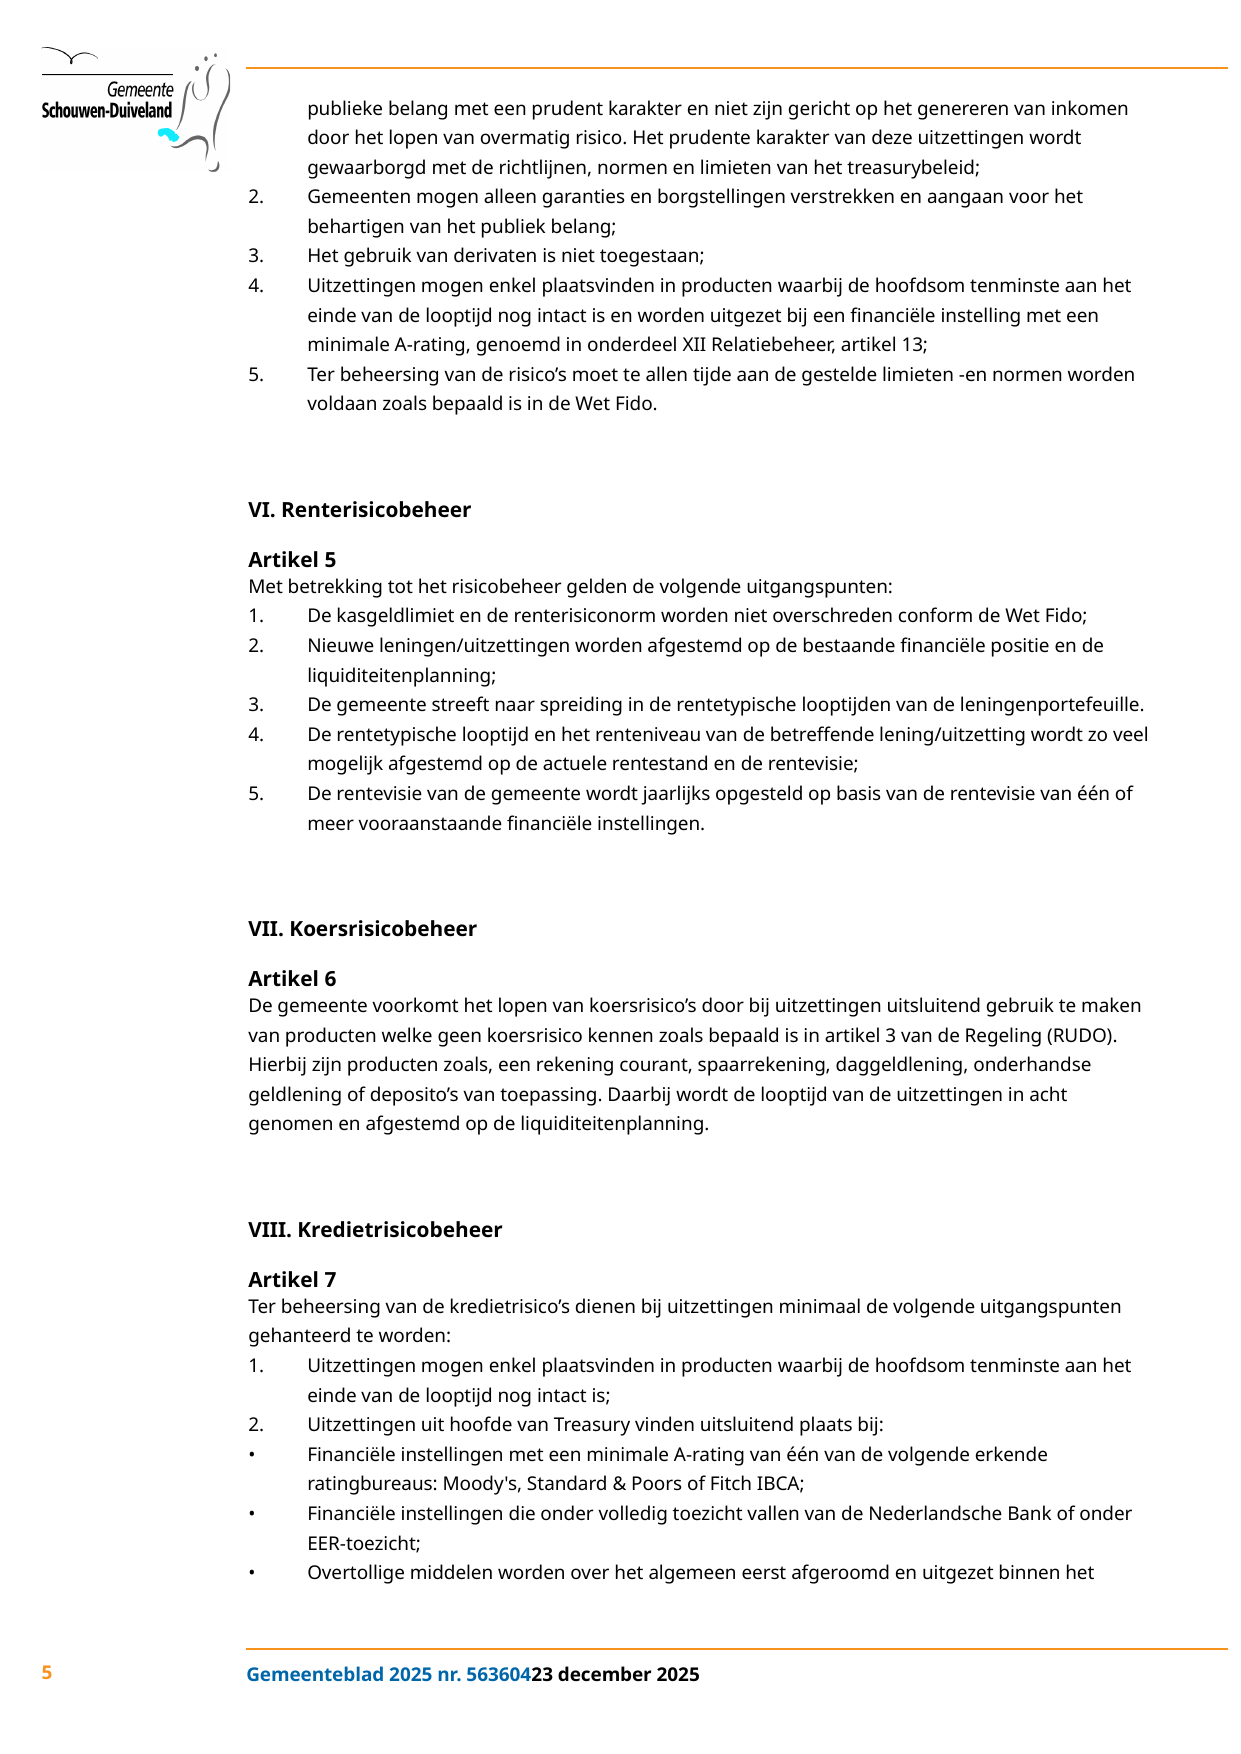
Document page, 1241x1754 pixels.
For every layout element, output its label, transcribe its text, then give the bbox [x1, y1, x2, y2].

text Ter beheersing van de kredietrisico’s dienen bij uitzettingen minimaal de volgende uitgangspunten gehanteerd te worden: [248, 1293, 1152, 1348]
list De gemeente streeft naar spreiding in de rentetypische looptijden van de leningenportefeuille. [248, 691, 1152, 717]
list De rentevisie van de gemeente wordt jaarlijks opgesteld op basis van de rentevisie van één of meer vooraanstaande financiële instellingen. [248, 780, 1152, 836]
list Uitzettingen mogen enkel plaatsvinden in producten waarbij de hoofdsom tenminste aan het einde van de looptijd nog intact is en worden uitgezet bij een financiële instelling met een minimale A-rating, genoemd in onderdeel XII Relatiebeheer, artikel 13; [248, 272, 1152, 357]
text De gemeente voorkomt het lopen van koersrisico’s door bij uitzettingen uitsluitend gebruik te maken van producten welke geen koersrisico kennen zoals bepaald is in artikel 3 van de Regeling (RUDO). Hierbij zijn producten zoals, een rekening courant, spaarrekening, daggeldlening, onderhandse geldlening of deposito’s van toepassing. Daarbij wordt de looptijd van de uitzettingen in acht genomen en afgestemd op de liquiditeitenplanning. [248, 992, 1152, 1136]
list Overtollige middelen worden over het algemeen eerst afgeroomd en uitgezet binnen het [248, 1559, 1152, 1585]
list Uitzettingen mogen enkel plaatsvinden in producten waarbij de hoofdsom tenminste aan het einde van de looptijd nog intact is; [248, 1352, 1152, 1408]
list Gemeenten mogen alleen garanties en borgstellingen verstrekken en aangaan voor het behartigen van het publiek belang; [248, 183, 1152, 239]
text Artikel 5 [248, 545, 1152, 573]
text Met betrekking tot het risicobeheer gelden de volgende uitgangspunten: [248, 573, 1152, 599]
text VI. Renterisicobeheer [248, 495, 1152, 524]
text VIII. Kredietrisicobeheer [248, 1215, 1152, 1244]
list Financiële instellingen die onder volledig toezicht vallen van de Nederlandsche Bank of onder EER-toezicht; [248, 1500, 1152, 1556]
list Financiële instellingen met een minimale A-rating van één van de volgende erkende ratingbureaus: Moody's, Standard & Poors of Fitch IBCA; [248, 1441, 1152, 1496]
text Artikel 7 [248, 1265, 1152, 1293]
list Ter beheersing van de risico’s moet te allen tijde aan de gestelde limieten -en normen worden voldaan zoals bepaald is in de Wet Fido. [248, 361, 1152, 416]
list De rentetypische looptijd en het renteniveau van de betreffende lening/uitzetting wordt zo veel mogelijk afgestemd op de actuele rentestand en de rentevisie; [248, 721, 1152, 776]
list De kasgeldlimiet en de renterisiconorm worden niet overschreden conform de Wet Fido; [248, 603, 1152, 628]
picture [41, 47, 231, 172]
text VII. Koersrisicobeheer [248, 914, 1152, 943]
text Artikel 6 [248, 964, 1152, 992]
list publieke belang met een prudent karakter en niet zijn gericht op het genereren van inkomen door het lopen van overmatig risico. Het prudente karakter van deze uitzettingen wordt gewaarborgd met de richtlijnen, normen en limieten van het treasurybeleid; [248, 95, 1152, 180]
list Het gebruik van derivaten is niet toegestaan; [248, 243, 1152, 268]
list Uitzettingen uit hoofde van Treasury vinden uitsluitend plaats bij: [248, 1411, 1152, 1437]
list Nieuwe leningen/uitzettingen worden afgestemd op de bestaande financiële positie en de liquiditeitenplanning; [248, 632, 1152, 688]
